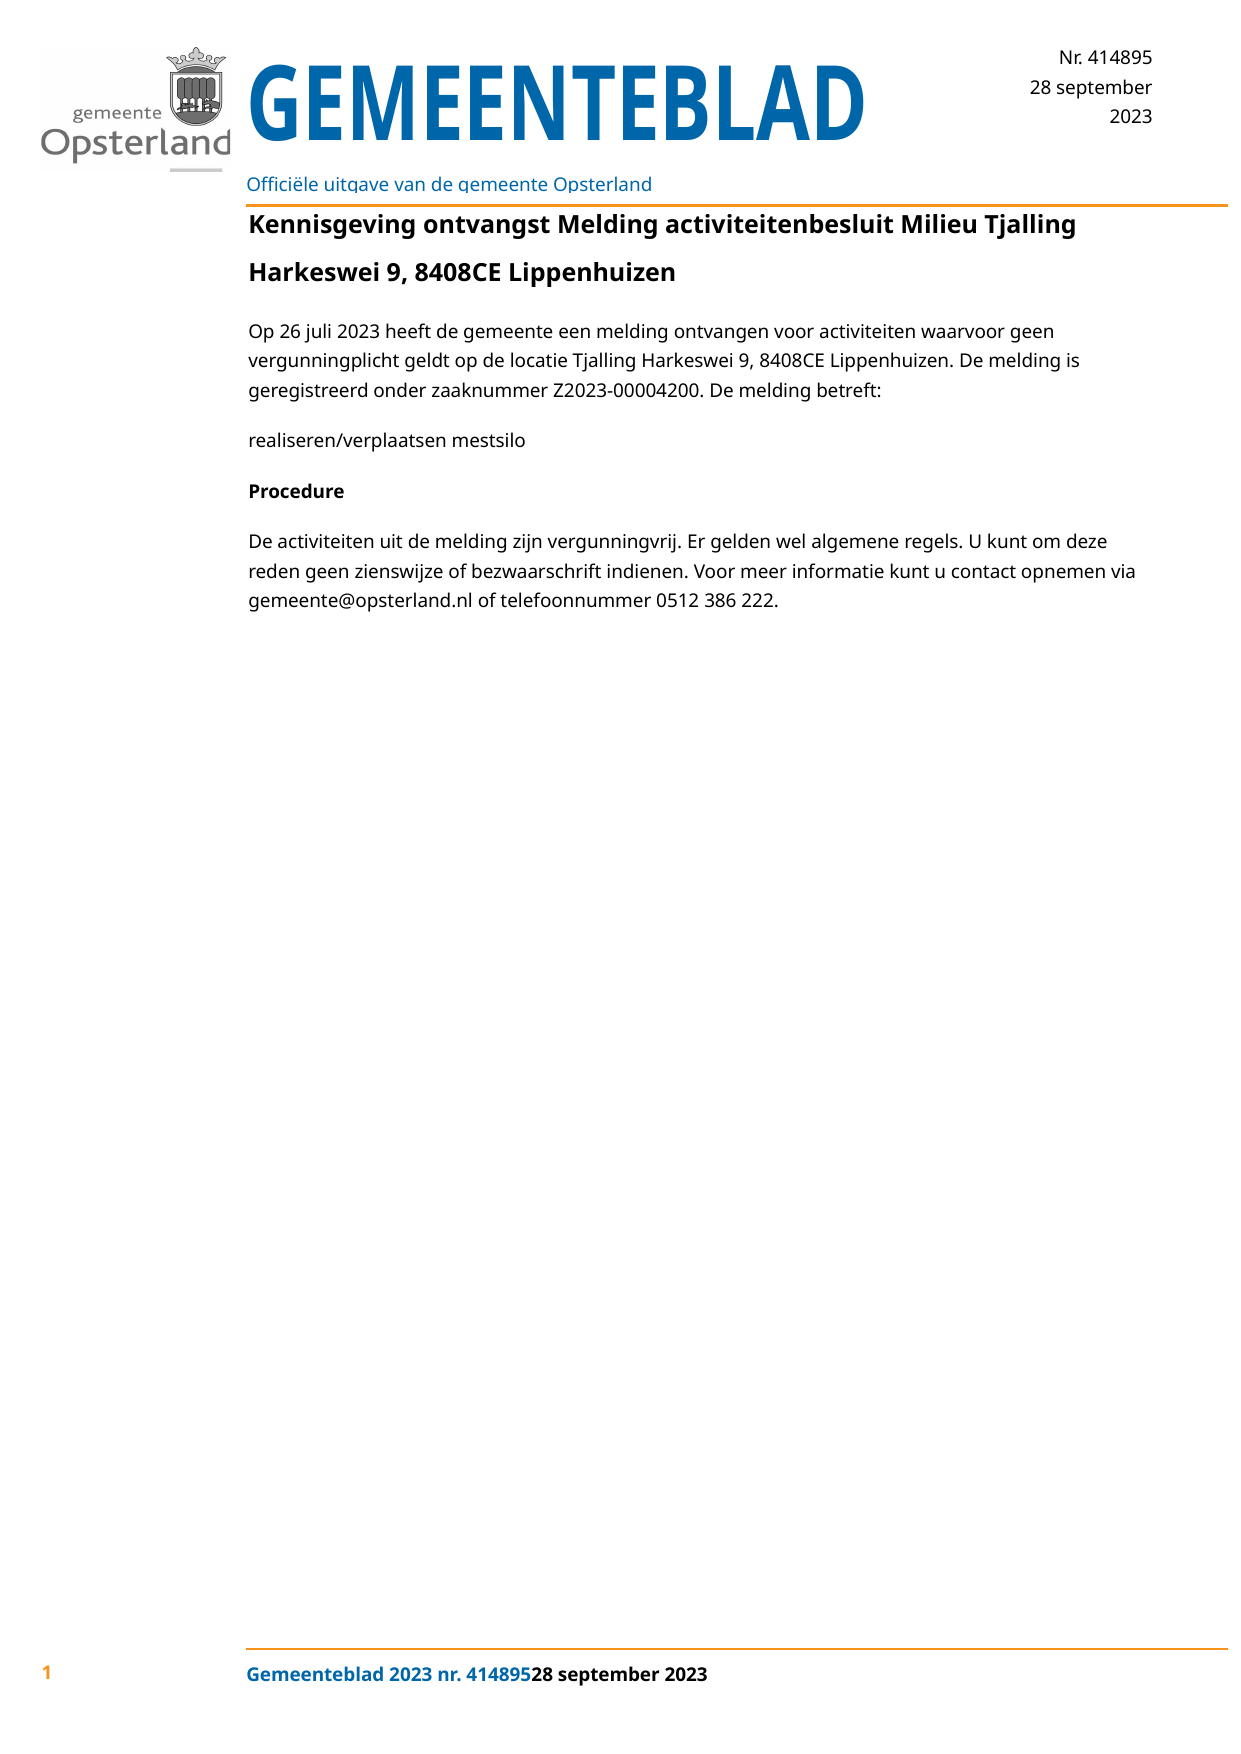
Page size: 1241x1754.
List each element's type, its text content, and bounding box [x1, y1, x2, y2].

text De activiteiten uit de melding zijn vergunningvrij. Er gelden wel algemene regels. U kunt om deze reden geen zienswijze of bezwaarschrift indienen. Voor meer informatie kunt u contact opnemen via gemeente@opsterland.nl of telefoonnummer 0512 386 222. [248, 528, 1152, 613]
text Kennisgeving ontvangst Melding activiteitenbesluit Milieu Tjalling Harkeswei 9, 8408CE Lippenhuizen [248, 207, 1152, 288]
text Op 26 juli 2023 heeft de gemeente een melding ontvangen voor activiteiten waarvoor geen vergunningplicht geldt op de locatie Tjalling Harkeswei 9, 8408CE Lippenhuizen. De melding is geregistreerd onder zaaknummer Z2023-00004200. De melding betreft: [248, 318, 1152, 403]
text Procedure [248, 478, 1152, 504]
text realiseren/verplaatsen mestsilo [248, 427, 1152, 453]
picture [41, 47, 231, 172]
